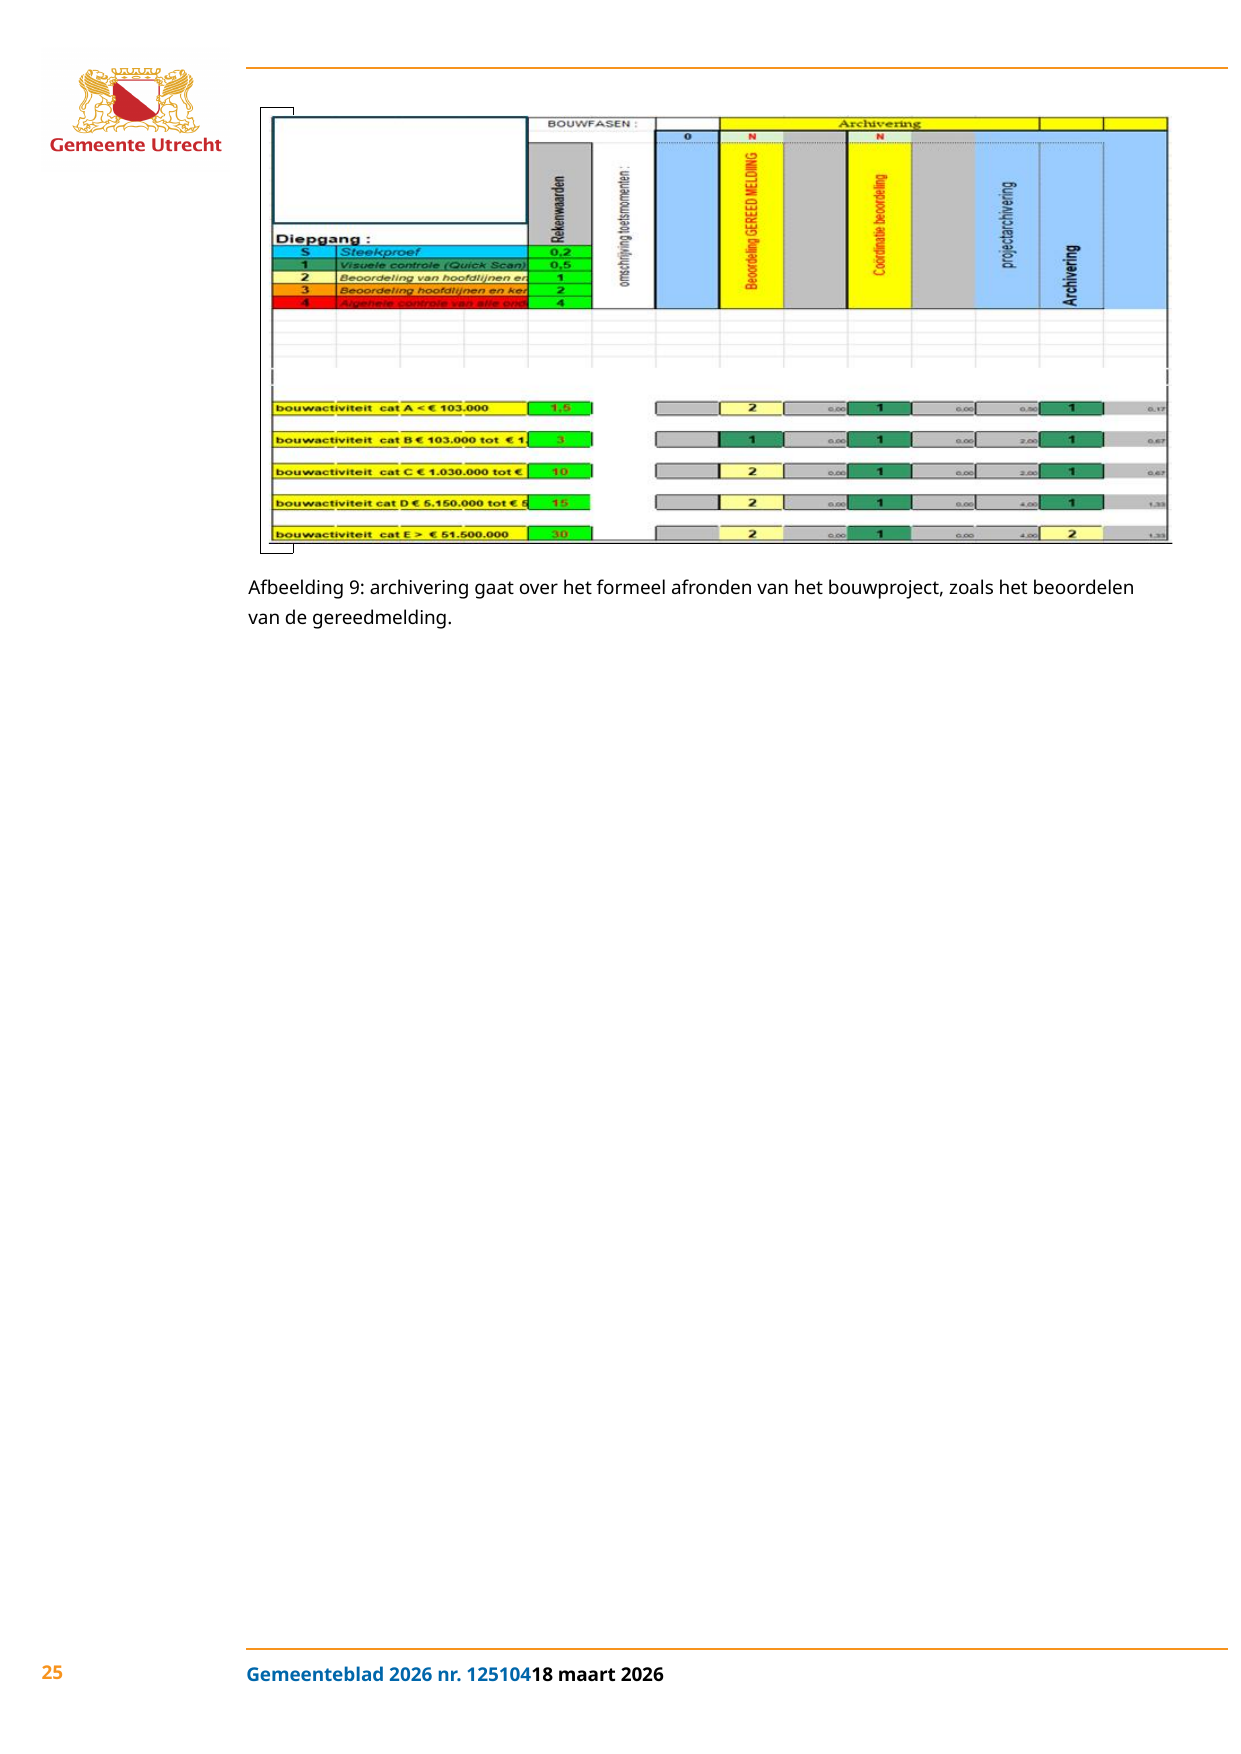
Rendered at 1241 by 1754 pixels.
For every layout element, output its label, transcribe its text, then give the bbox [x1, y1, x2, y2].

text Afbeelding 9: archivering gaat over het formeel afronden van het bouwproject, zoals het beoordelen van de gereedmelding. [248, 574, 1152, 630]
picture [268, 115, 1173, 544]
picture [41, 47, 231, 172]
